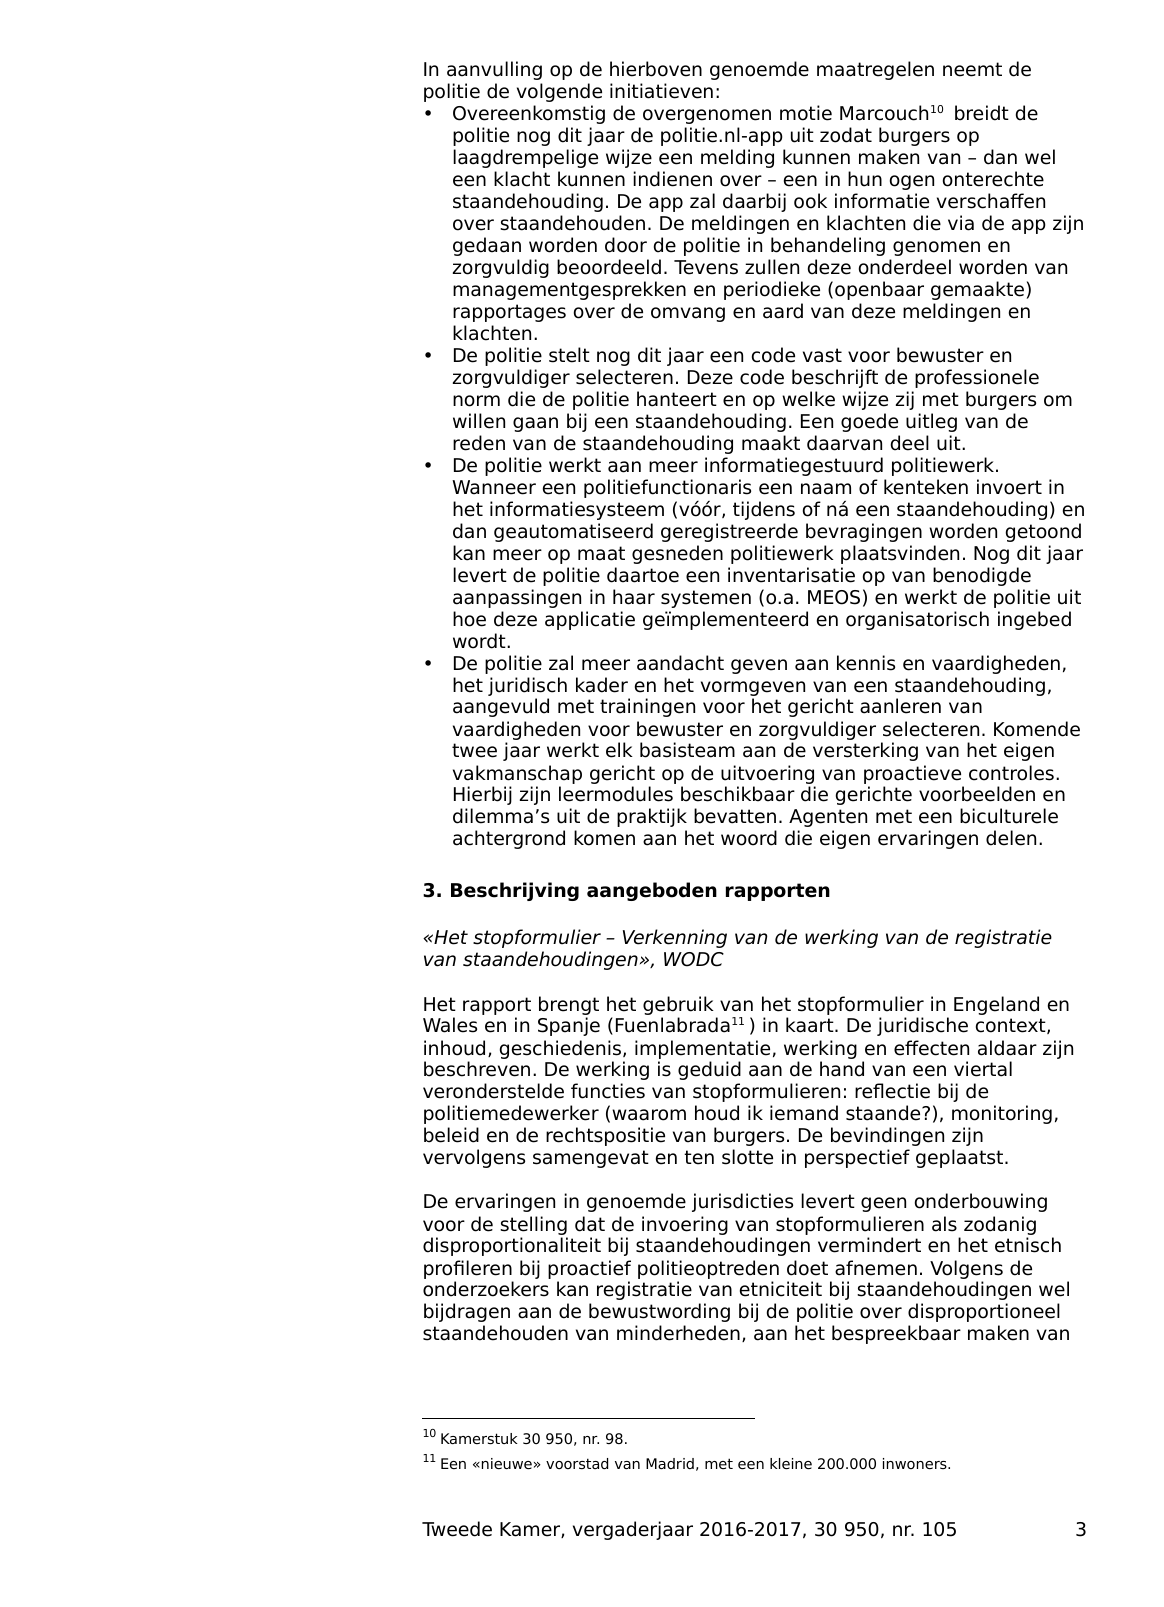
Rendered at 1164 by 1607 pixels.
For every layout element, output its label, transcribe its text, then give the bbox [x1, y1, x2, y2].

text Een «nieuwe» voorstad van Madrid, met een kleine 200.000 inwoners. [422, 1452, 1087, 1474]
subtitle 3. Beschrijving aangeboden rapporten [422, 880, 1087, 902]
text • Overeenkomstig de overgenomen motie Marcouch breidt de politie nog dit jaar de politie.nl-app uit zodat burgers op laagdrempelige wijze een melding kunnen maken van – dan wel een klacht kunnen indienen over – een in hun ogen onterechte staandehouding. De app zal daarbij ook informatie verschaffen over staandehouden. De meldingen en klachten die via de app zijn gedaan worden door de politie in behandeling genomen en zorgvuldig beoordeeld. Tevens zullen deze onderdeel worden van managementgesprekken en periodieke (openbaar gemaakte) rapportages over de omvang en aard van deze meldingen en klachten. [422, 103, 1087, 345]
text • De politie werkt aan meer informatiegestuurd politiewerk. Wanneer een politiefunctionaris een naam of kenteken invoert in het informatiesysteem (vóór, tijdens of ná een staandehouding) en dan geautomatiseerd geregistreerde bevragingen worden getoond kan meer op maat gesneden politiewerk plaatsvinden. Nog dit jaar levert de politie daartoe een inventarisatie op van benodigde aanpassingen in haar systemen (o.a. MEOS) en werkt de politie uit hoe deze applicatie geïmplementeerd en organisatorisch ingebed wordt. [422, 455, 1087, 652]
text In aanvulling op de hierboven genoemde maatregelen neemt de politie de volgende initiatieven: [422, 59, 1087, 103]
text • De politie zal meer aandacht geven aan kennis en vaardigheden, het juridisch kader en het vormgeven van een staandehouding, aangevuld met trainingen voor het gericht aanleren van vaardigheden voor bewuster en zorgvuldiger selecteren. Komende twee jaar werkt elk basisteam aan de versterking van het eigen vakmanschap gericht op de uitvoering van proactieve controles. Hierbij zijn leermodules beschikbaar die gerichte voorbeelden en dilemma’s uit de praktijk bevatten. Agenten met een biculturele achtergrond komen aan het woord die eigen ervaringen delen. [422, 652, 1087, 850]
subtitle «Het stopformulier – Verkenning van de werking van de registratie van staandehoudingen», WODC [422, 927, 1087, 971]
text De ervaringen in genoemde jurisdicties levert geen onderbouwing voor de stelling dat de invoering van stopformulieren als zodanig disproportionaliteit bij staandehoudingen vermindert en het etnisch profileren bij proactief politieoptreden doet afnemen. Volgens de onderzoekers kan registratie van etniciteit bij staandehoudingen wel bijdragen aan de bewustwording bij de politie over disproportioneel staandehouden van minderheden, aan het bespreekbaar maken van [422, 1191, 1087, 1345]
text Het rapport brengt het gebruik van het stopformulier in Engeland en Wales en in Spanje (Fuenlabrada) in kaart. De juridische context, inhoud, geschiedenis, implementatie, werking en effecten aldaar zijn beschreven. De werking is geduid aan de hand van een viertal veronderstelde functies van stopformulieren: reflectie bij de politiemedewerker (waarom houd ik iemand staande?), monitoring, beleid en de rechtspositie van burgers. De bevindingen zijn vervolgens samengevat en ten slotte in perspectief geplaatst. [422, 993, 1087, 1169]
text • De politie stelt nog dit jaar een code vast voor bewuster en zorgvuldiger selecteren. Deze code beschrijft de professionele norm die de politie hanteert en op welke wijze zij met burgers om willen gaan bij een staandehouding. Een goede uitleg van de reden van de staandehouding maakt daarvan deel uit. [422, 345, 1087, 455]
text Kamerstuk 30 950, nr. 98. [422, 1427, 1087, 1449]
